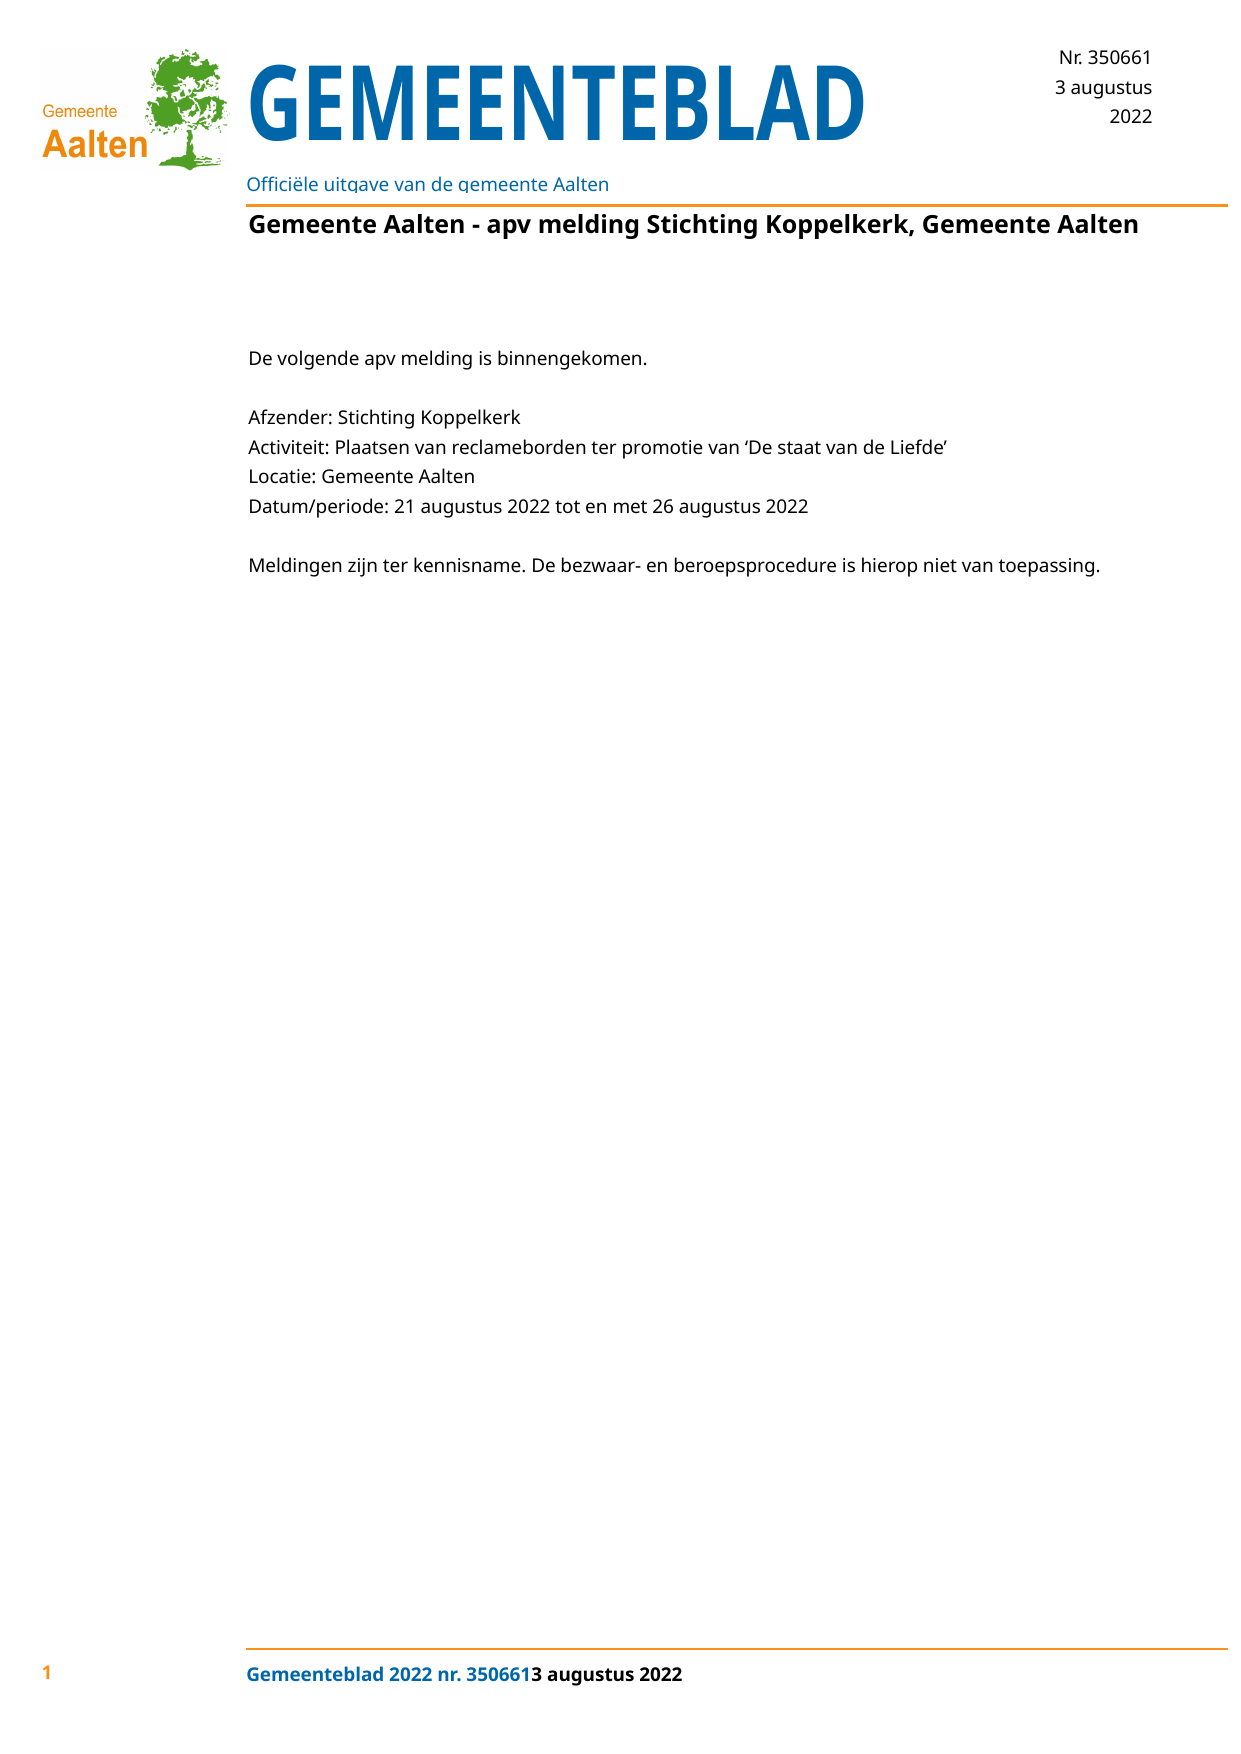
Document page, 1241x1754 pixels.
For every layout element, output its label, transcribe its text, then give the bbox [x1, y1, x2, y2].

text Afzender: Stichting Koppelkerk [248, 404, 1152, 430]
picture [41, 47, 231, 172]
text Gemeente Aalten - apv melding Stichting Koppelkerk, Gemeente Aalten [248, 207, 1152, 241]
text Meldingen zijn ter kennisname. De bezwaar- en beroepsprocedure is hierop niet van toepassing. [248, 552, 1152, 578]
text Activiteit: Plaatsen van reclameborden ter promotie van ‘De staat van de Liefde’ [248, 434, 1152, 460]
text Datum/periode: 21 augustus 2022 tot en met 26 augustus 2022 [248, 493, 1152, 519]
text De volgende apv melding is binnengekomen. [248, 345, 1152, 371]
text Locatie: Gemeente Aalten [248, 464, 1152, 489]
